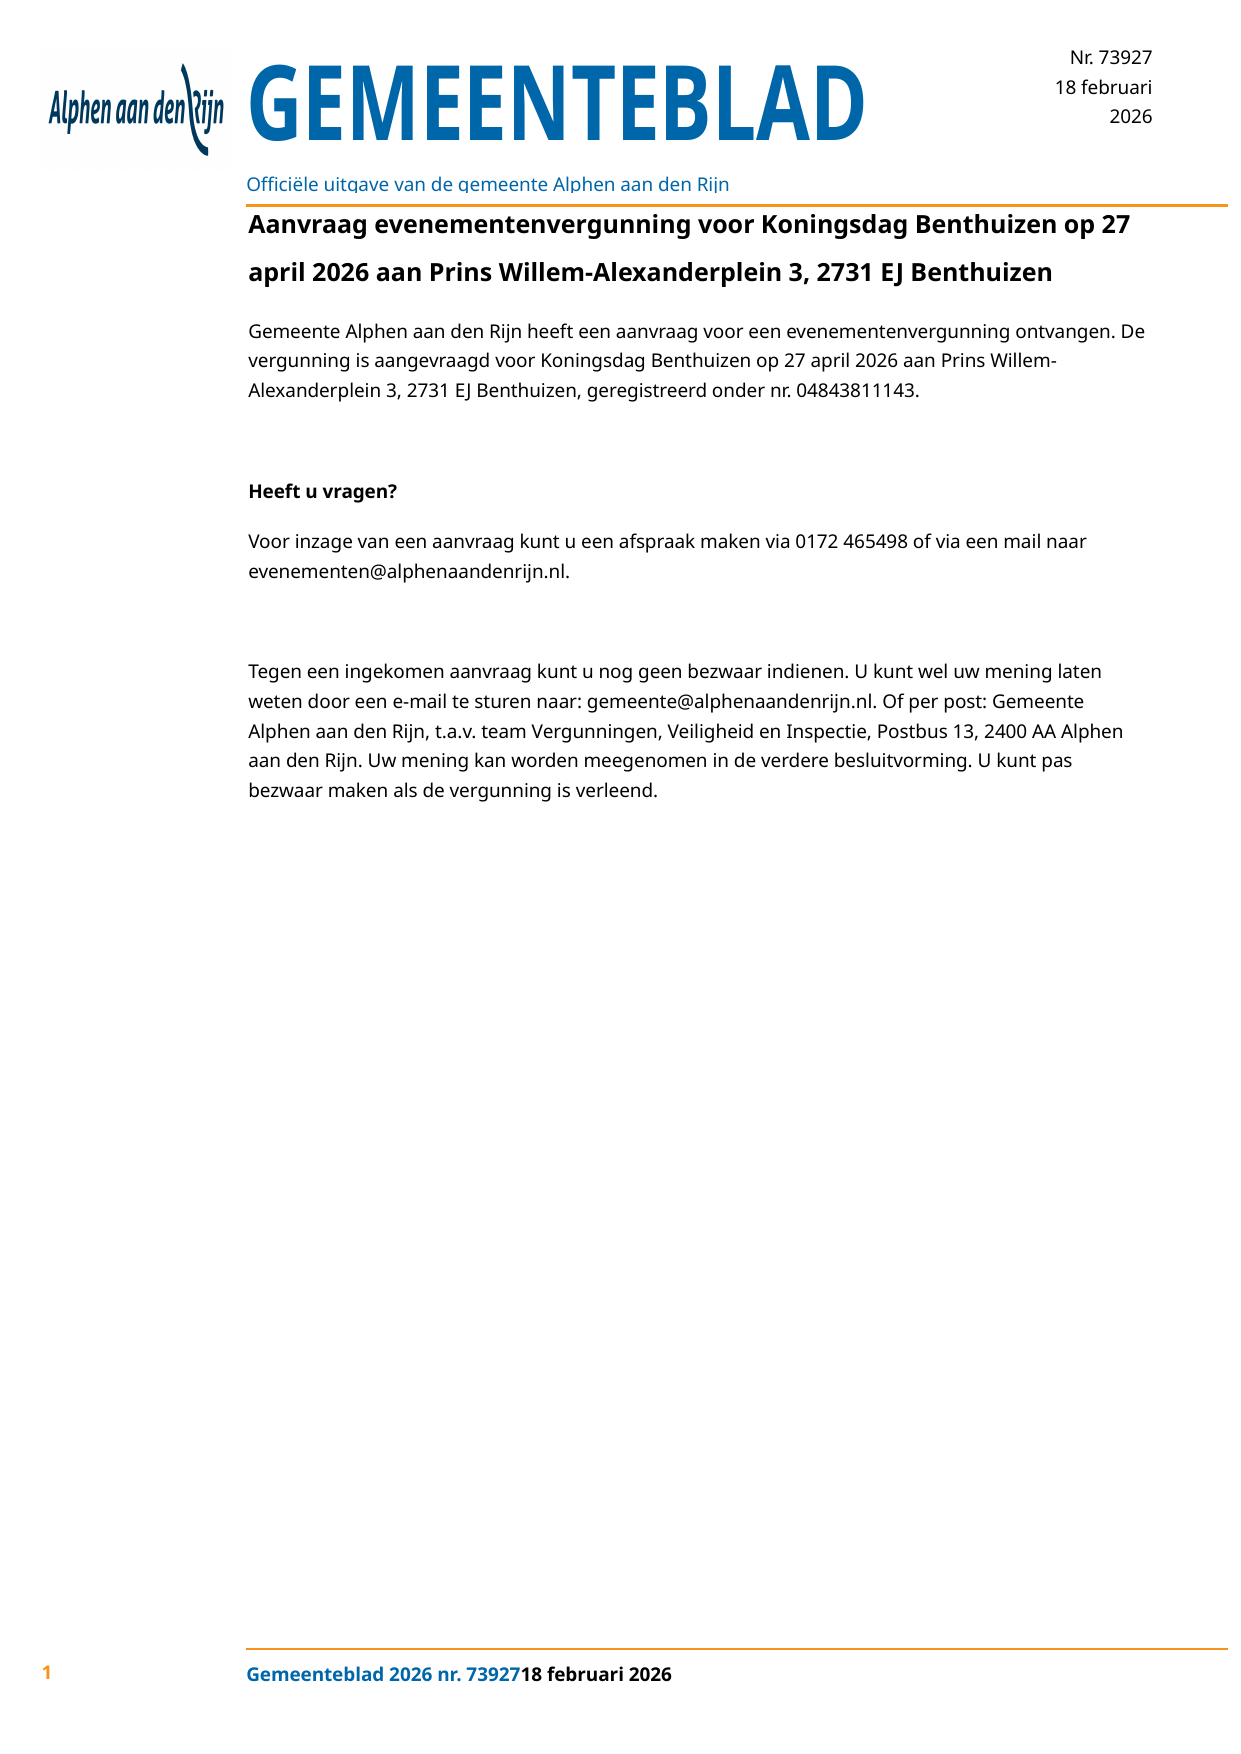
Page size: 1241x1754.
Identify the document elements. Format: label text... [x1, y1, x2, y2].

text Voor inzage van een aanvraag kunt u een afspraak maken via 0172 465498 of via een mail naar evenementen@alphenaandenrijn.nl. [248, 528, 1152, 584]
text Heeft u vragen? [248, 478, 1152, 504]
text Gemeente Alphen aan den Rijn heeft een aanvraag voor een evenementenvergunning ontvangen. De vergunning is aangevraagd voor Koningsdag Benthuizen op 27 april 2026 aan Prins Willem-Alexanderplein 3, 2731 EJ Benthuizen, geregistreerd onder nr. 04843811143. [248, 318, 1152, 403]
text Aanvraag evenementenvergunning voor Koningsdag Benthuizen op 27 april 2026 aan Prins Willem-Alexanderplein 3, 2731 EJ Benthuizen [248, 207, 1152, 288]
text Tegen een ingekomen aanvraag kunt u nog geen bezwaar indienen. U kunt wel uw mening laten weten door een e-mail te sturen naar: gemeente@alphenaandenrijn.nl. Of per post: Gemeente Alphen aan den Rijn, t.a.v. team Vergunningen, Veiligheid en Inspectie, Postbus 13, 2400 AA Alphen aan den Rijn. Uw mening kan worden meegenomen in de verdere besluitvorming. U kunt pas bezwaar maken als de vergunning is verleend. [248, 659, 1152, 803]
picture [41, 47, 231, 172]
